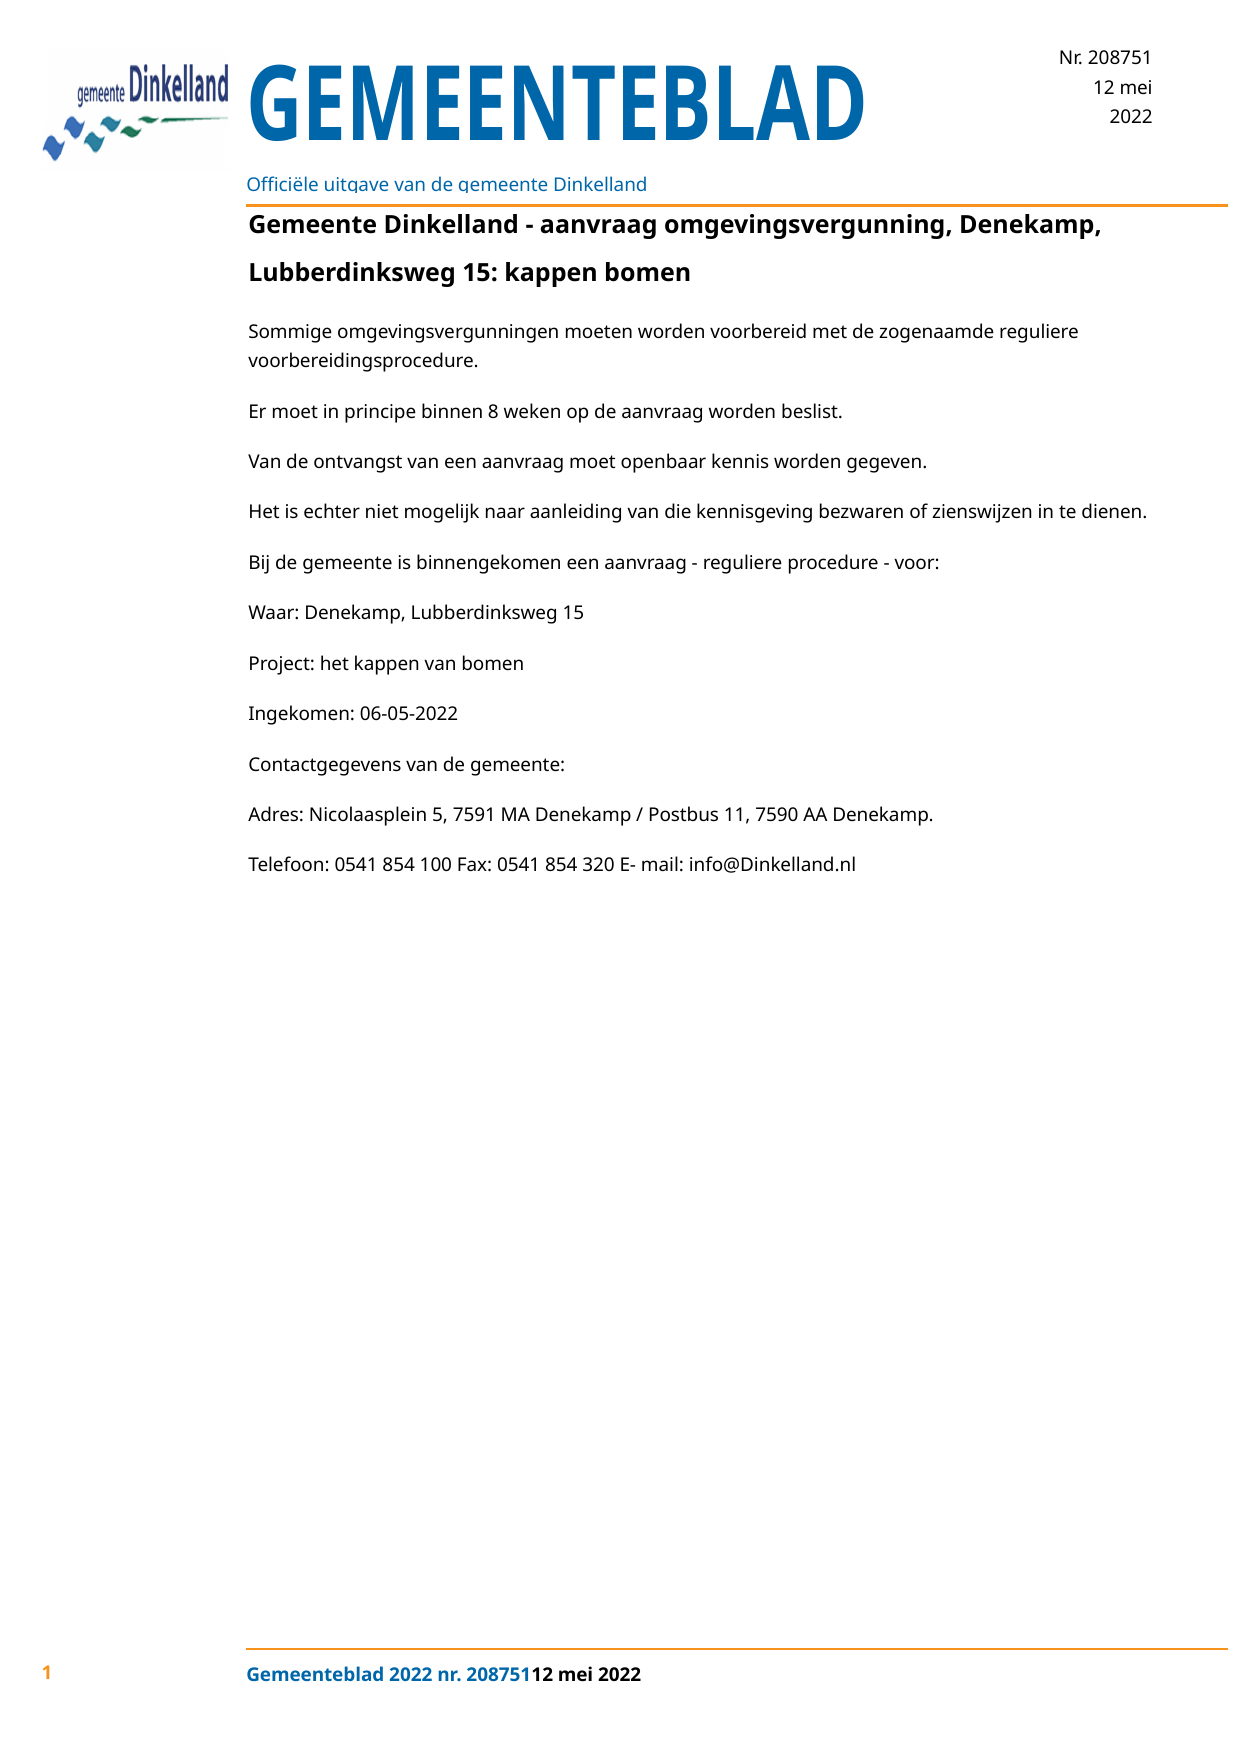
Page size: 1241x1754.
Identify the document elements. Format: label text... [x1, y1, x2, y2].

text Gemeente Dinkelland - aanvraag omgevingsvergunning, Denekamp, Lubberdinksweg 15: kappen bomen [248, 207, 1152, 288]
text Het is echter niet mogelijk naar aanleiding van die kennisgeving bezwaren of zienswijzen in te dienen. [248, 499, 1152, 524]
text Sommige omgevingsvergunningen moeten worden voorbereid met de zogenaamde reguliere voorbereidingsprocedure. [248, 318, 1152, 373]
text Telefoon: 0541 854 100 Fax: 0541 854 320 E- mail: info@Dinkelland.nl [248, 852, 1152, 877]
text Bij de gemeente is binnengekomen een aanvraag - reguliere procedure - voor: [248, 549, 1152, 575]
text Ingekomen: 06-05-2022 [248, 700, 1152, 726]
text Contactgegevens van de gemeente: [248, 751, 1152, 777]
text Van de ontvangst van een aanvraag moet openbaar kennis worden gegeven. [248, 448, 1152, 474]
text Er moet in principe binnen 8 weken op de aanvraag worden beslist. [248, 398, 1152, 424]
text Project: het kappen van bomen [248, 650, 1152, 676]
picture [41, 47, 231, 172]
text Waar: Denekamp, Lubberdinksweg 15 [248, 599, 1152, 625]
text Adres: Nicolaasplein 5, 7591 MA Denekamp / Postbus 11, 7590 AA Denekamp. [248, 801, 1152, 827]
